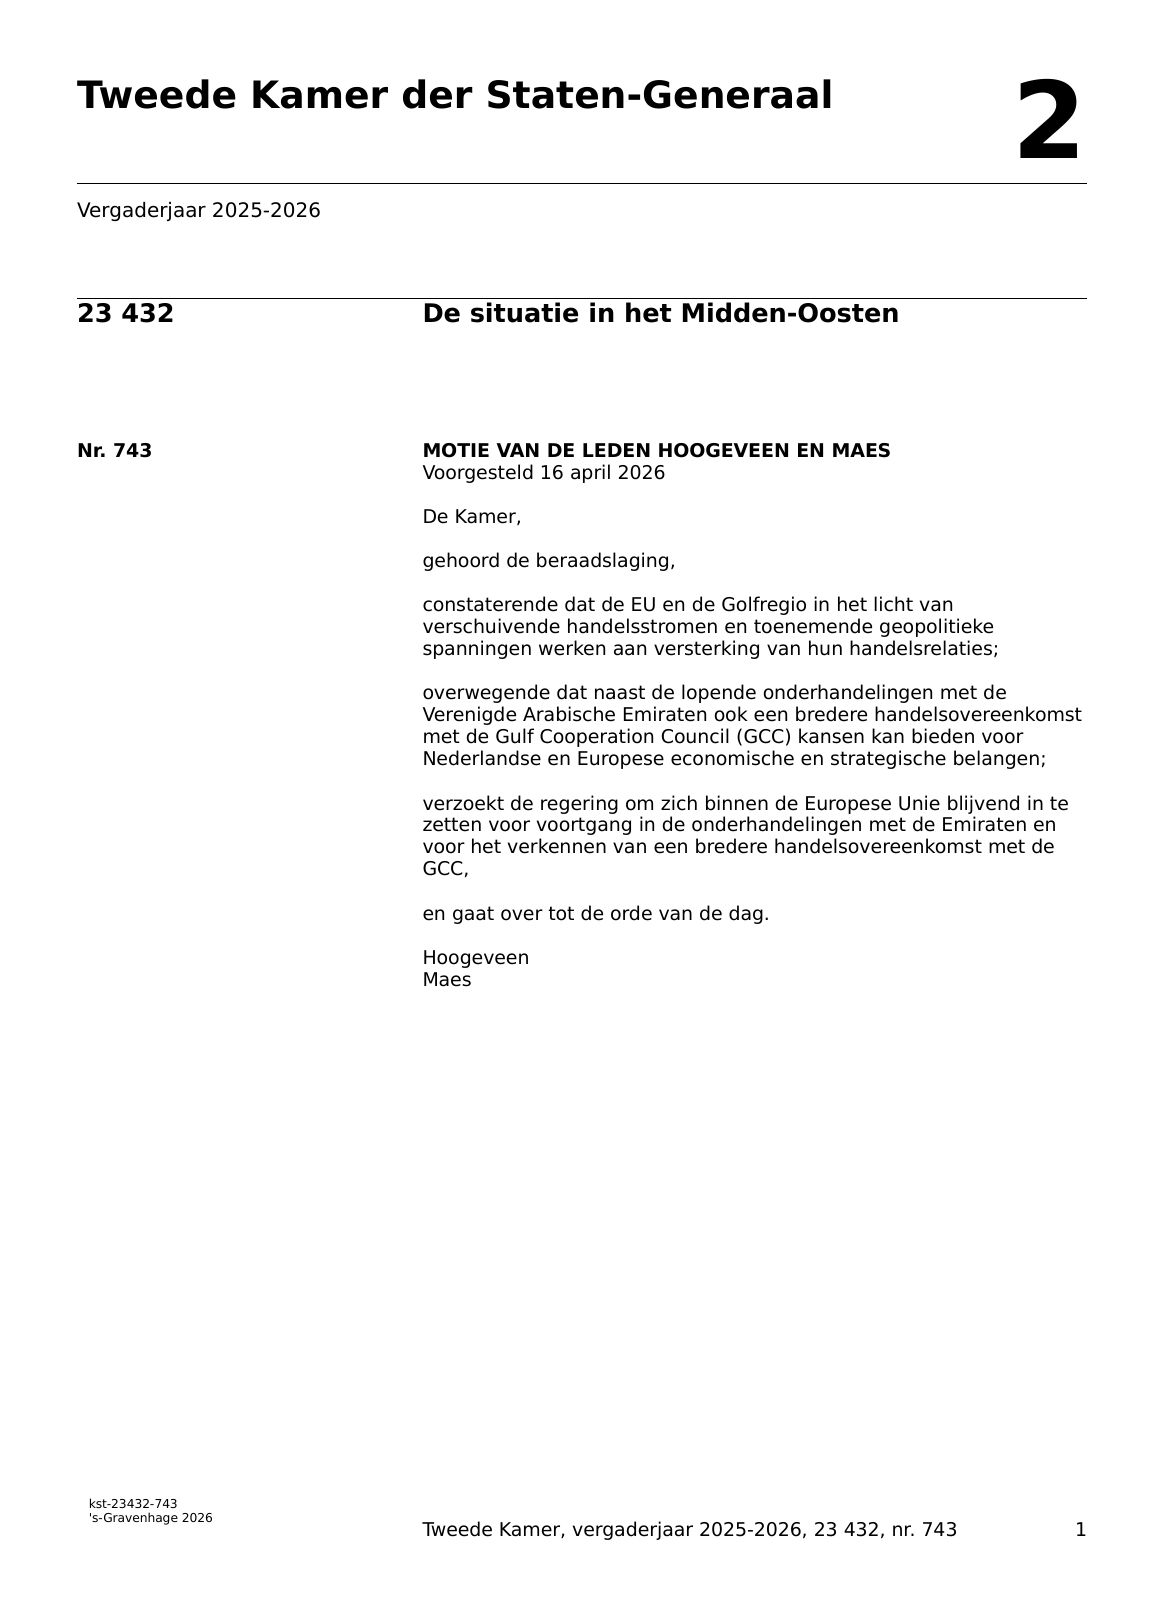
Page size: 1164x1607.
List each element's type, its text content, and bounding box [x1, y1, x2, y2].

text Maes [422, 969, 1087, 991]
text 's-Gravenhage 2026 [88, 1511, 323, 1525]
text en gaat over tot de orde van de dag. [422, 902, 1087, 924]
text Voorgesteld 16 april 2026 [422, 462, 1087, 484]
text kst-23432-743 [88, 1497, 323, 1511]
table_cell Vergaderjaar 2025-2026 [77, 184, 1087, 298]
text De Kamer, [422, 506, 1087, 528]
table_header Tweede Kamer der Staten-Generaal [77, 59, 886, 183]
text constaterende dat de EU en de Golfregio in het licht van verschuivende handelsstromen en toenemende geopolitieke spanningen werken aan versterking van hun handelsrelaties; [422, 594, 1087, 660]
subtitle Nr. 743 MOTIE VAN DE LEDEN HOOGEVEEN EN MAES [77, 440, 1087, 462]
table_header 2 [886, 59, 1087, 183]
text overwegende dat naast de lopende onderhandelingen met de Verenigde Arabische Emiraten ook een bredere handelsovereenkomst met de Gulf Cooperation Council (GCC) kansen kan bieden voor Nederlandse en Europese economische en strategische belangen; [422, 682, 1087, 770]
text verzoekt de regering om zich binnen de Europese Unie blijvend in te zetten voor voortgang in de onderhandelingen met de Emiraten en voor het verkennen van een bredere handelsovereenkomst met de GCC, [422, 792, 1087, 880]
text Hoogeveen [422, 947, 1087, 969]
subtitle 23 432 De situatie in het Midden-Oosten [77, 299, 1087, 329]
text gehoord de beraadslaging, [422, 550, 1087, 572]
